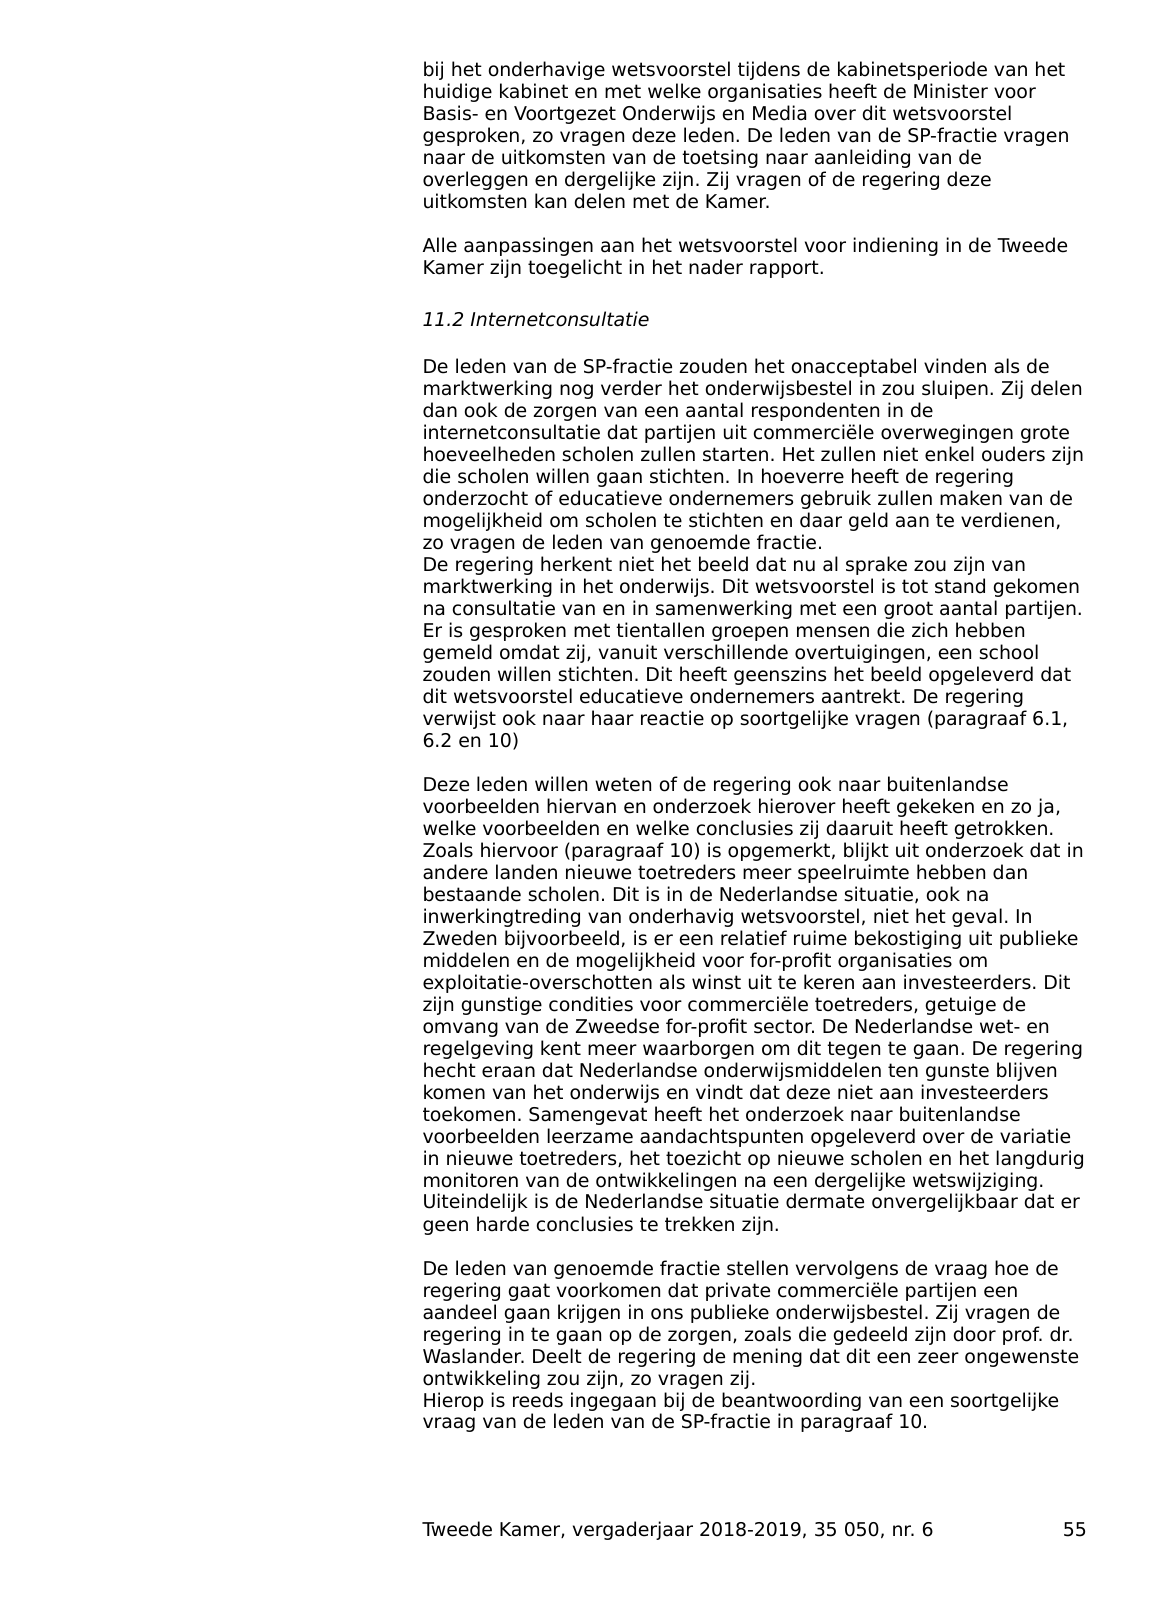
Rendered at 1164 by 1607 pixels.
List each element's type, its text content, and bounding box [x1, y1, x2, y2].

text Zoals hiervoor (paragraaf 10) is opgemerkt, blijkt uit onderzoek dat in andere landen nieuwe toetreders meer speelruimte hebben dan bestaande scholen. Dit is in de Nederlandse situatie, ook na inwerkingtreding van onderhavig wetsvoorstel, niet het geval. In Zweden bijvoorbeeld, is er een relatief ruime bekostiging uit publieke middelen en de mogelijkheid voor for-profit organisaties om exploitatie-overschotten als winst uit te keren aan investeerders. Dit zijn gunstige condities voor commerciële toetreders, getuige de omvang van de Zweedse for-profit sector. De Nederlandse wet- en regelgeving kent meer waarborgen om dit tegen te gaan. De regering hecht eraan dat Nederlandse onderwijsmiddelen ten gunste blijven komen van het onderwijs en vindt dat deze niet aan investeerders toekomen. Samengevat heeft het onderzoek naar buitenlandse voorbeelden leerzame aandachtspunten opgeleverd over de variatie in nieuwe toetreders, het toezicht op nieuwe scholen en het langdurig monitoren van de ontwikkelingen na een dergelijke wetswijziging. Uiteindelijk is de Nederlandse situatie dermate onvergelijkbaar dat er geen harde conclusies te trekken zijn. [422, 840, 1087, 1235]
text Hierop is reeds ingegaan bij de beantwoording van een soortgelijke vraag van de leden van de SP-fractie in paragraaf 10. [422, 1389, 1087, 1433]
text De leden van de SP-fractie zouden het onacceptabel vinden als de marktwerking nog verder het onderwijsbestel in zou sluipen. Zij delen dan ook de zorgen van een aantal respondenten in de internetconsultatie dat partijen uit commerciële overwegingen grote hoeveelheden scholen zullen starten. Het zullen niet enkel ouders zijn die scholen willen gaan stichten. In hoeverre heeft de regering onderzocht of educatieve ondernemers gebruik zullen maken van de mogelijkheid om scholen te stichten en daar geld aan te verdienen, zo vragen de leden van genoemde fractie. [422, 356, 1087, 554]
text bij het onderhavige wetsvoorstel tijdens de kabinetsperiode van het huidige kabinet en met welke organisaties heeft de Minister voor Basis- en Voortgezet Onderwijs en Media over dit wetsvoorstel gesproken, zo vragen deze leden. De leden van de SP-fractie vragen naar de uitkomsten van de toetsing naar aanleiding van de overleggen en dergelijke zijn. Zij vragen of de regering deze uitkomsten kan delen met de Kamer. [422, 59, 1087, 213]
subtitle 11.2 Internetconsultatie [422, 309, 1087, 331]
text Alle aanpassingen aan het wetsvoorstel voor indiening in de Tweede Kamer zijn toegelicht in het nader rapport. [422, 235, 1087, 279]
text De regering herkent niet het beeld dat nu al sprake zou zijn van marktwerking in het onderwijs. Dit wetsvoorstel is tot stand gekomen na consultatie van en in samenwerking met een groot aantal partijen. Er is gesproken met tientallen groepen mensen die zich hebben gemeld omdat zij, vanuit verschillende overtuigingen, een school zouden willen stichten. Dit heeft geenszins het beeld opgeleverd dat dit wetsvoorstel educatieve ondernemers aantrekt. De regering verwijst ook naar haar reactie op soortgelijke vragen (paragraaf 6.1, 6.2 en 10) [422, 554, 1087, 752]
text De leden van genoemde fractie stellen vervolgens de vraag hoe de regering gaat voorkomen dat private commerciële partijen een aandeel gaan krijgen in ons publieke onderwijsbestel. Zij vragen de regering in te gaan op de zorgen, zoals die gedeeld zijn door prof. dr. Waslander. Deelt de regering de mening dat dit een zeer ongewenste ontwikkeling zou zijn, zo vragen zij. [422, 1258, 1087, 1389]
text Deze leden willen weten of de regering ook naar buitenlandse voorbeelden hiervan en onderzoek hierover heeft gekeken en zo ja, welke voorbeelden en welke conclusies zij daaruit heeft getrokken. [422, 774, 1087, 840]
